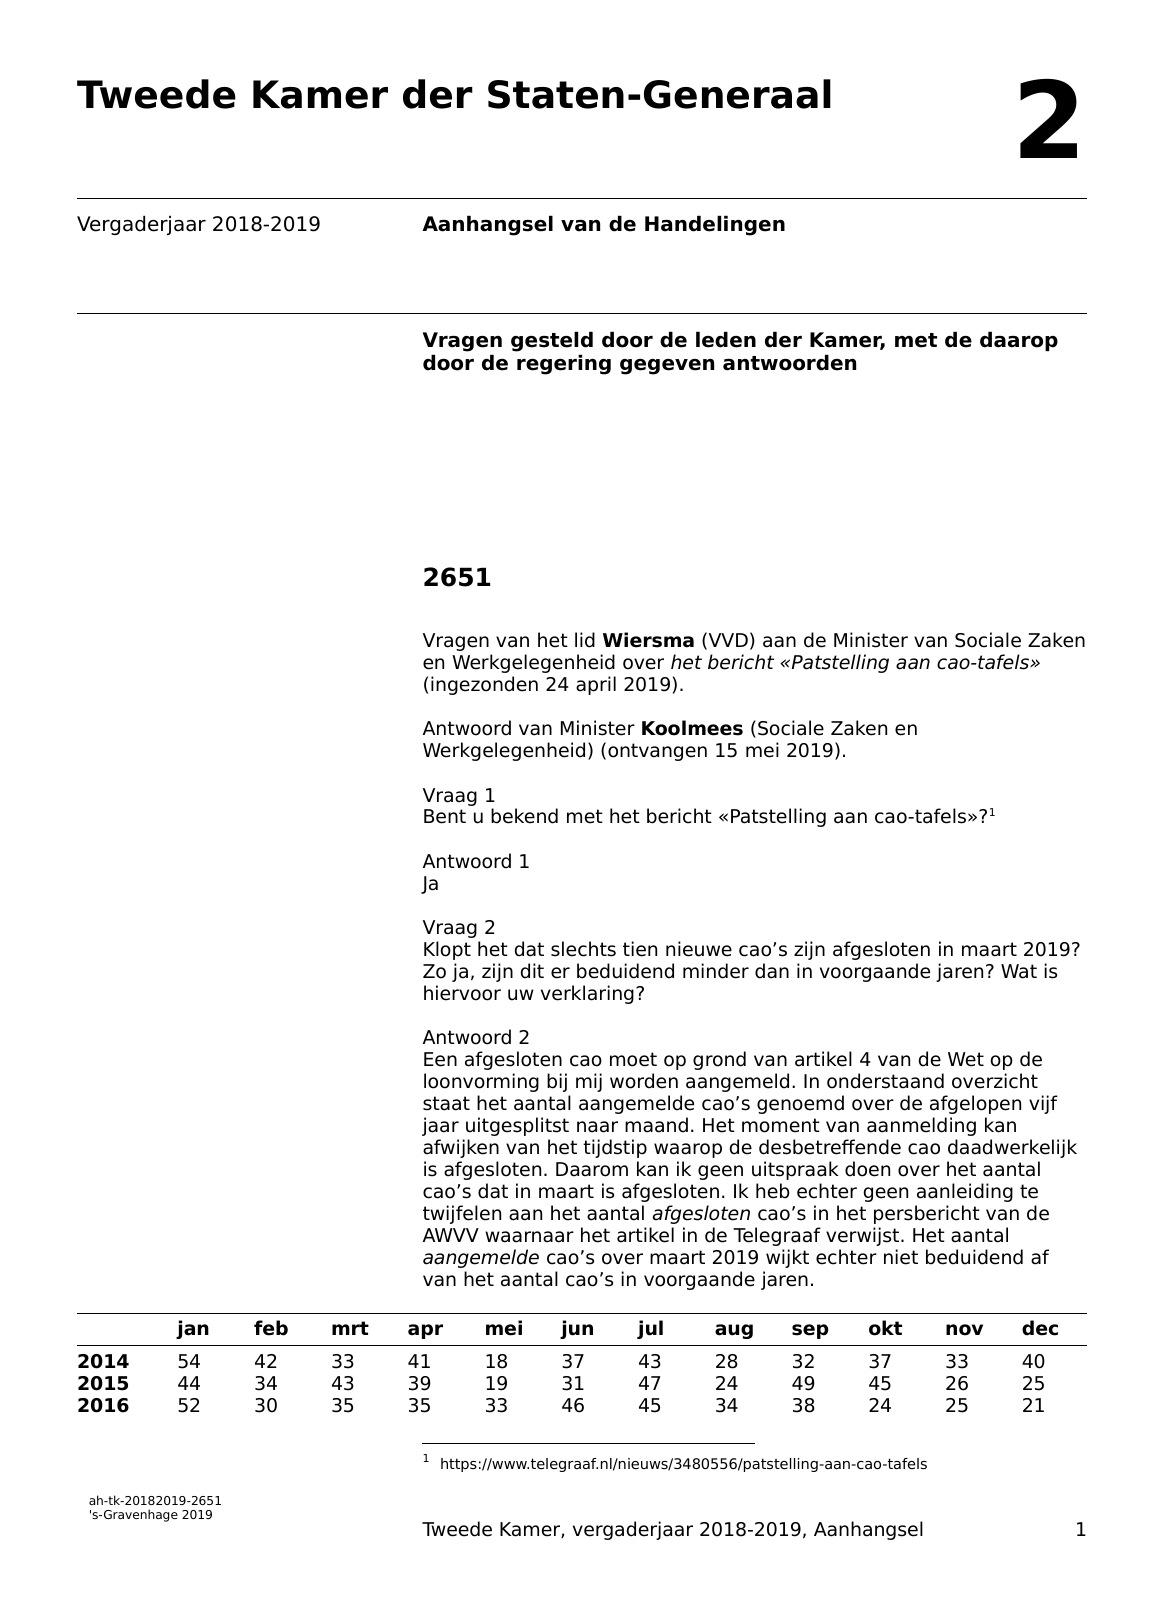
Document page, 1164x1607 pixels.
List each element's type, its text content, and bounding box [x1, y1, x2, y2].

table_cell 30 [248, 1395, 325, 1417]
table_cell 40 [1016, 1346, 1087, 1373]
table_header mei [478, 1314, 555, 1345]
table_cell 49 [785, 1373, 862, 1394]
table_cell 18 [478, 1346, 555, 1373]
text Antwoord van Minister Koolmees (Sociale Zaken en Werkgelegenheid) (ontvangen 15 mei 2019). [422, 718, 1087, 762]
table_cell 43 [632, 1346, 709, 1373]
table_cell 34 [248, 1373, 325, 1394]
table_cell 33 [325, 1346, 402, 1373]
table_header jun [555, 1314, 632, 1345]
table_cell 35 [325, 1395, 402, 1417]
text Vragen van het lid Wiersma (VVD) aan de Minister van Sociale Zaken en Werkgelegenheid over het bericht «Patstelling aan cao-tafels» (ingezonden 24 april 2019). [422, 630, 1087, 696]
text Klopt het dat slechts tien nieuwe cao’s zijn afgesloten in maart 2019? Zo ja, zijn dit er beduidend minder dan in voorgaande jaren? Wat is hiervoor uw verklaring? [422, 939, 1087, 1005]
text Ja [422, 873, 1087, 894]
table_cell 21 [1016, 1395, 1087, 1417]
table_header apr [402, 1314, 478, 1345]
table_cell 2016 [77, 1395, 171, 1417]
table_cell 33 [478, 1395, 555, 1417]
table_cell 31 [555, 1373, 632, 1394]
table_cell 45 [862, 1373, 939, 1394]
table_cell 38 [785, 1395, 862, 1417]
table_cell 47 [632, 1373, 709, 1394]
table_header 2 [886, 59, 1087, 198]
table_cell 2014 [77, 1346, 171, 1373]
table_cell 39 [402, 1373, 478, 1394]
table_cell 26 [939, 1373, 1016, 1394]
table_header okt [862, 1314, 939, 1345]
table_cell 28 [709, 1346, 785, 1373]
table_cell Aanhangsel van de Handelingen [422, 199, 1087, 313]
table_header nov [939, 1314, 1016, 1345]
table_cell 2015 [77, 1373, 171, 1394]
table_cell 37 [555, 1346, 632, 1373]
table_cell 25 [939, 1395, 1016, 1417]
table_header dec [1016, 1314, 1087, 1345]
table_header Tweede Kamer der Staten-Generaal [77, 59, 886, 198]
table_header [77, 1314, 171, 1345]
table_cell Vragen gesteld door de leden der Kamer, met de daarop door de regering gegeven antwoorden [422, 314, 1087, 375]
table_header sep [785, 1314, 862, 1345]
table_cell 43 [325, 1373, 402, 1394]
table_cell 41 [402, 1346, 478, 1373]
table_cell 25 [1016, 1373, 1087, 1394]
table_cell [77, 314, 422, 375]
text Een afgesloten cao moet op grond van artikel 4 van de Wet op de loonvorming bij mij worden aangemeld. In onderstaand overzicht staat het aantal aangemelde cao’s genoemd over de afgelopen vijf jaar uitgesplitst naar maand. Het moment van aanmelding kan afwijken van het tijdstip waarop de desbetreffende cao daadwerkelijk is afgesloten. Daarom kan ik geen uitspraak doen over het aantal cao’s dat in maart is afgesloten. Ik heb echter geen aanleiding te twijfelen aan het aantal afgesloten cao’s in het persbericht van de AWVV waarnaar het artikel in de Telegraaf verwijst. Het aantal aangemelde cao’s over maart 2019 wijkt echter niet beduidend af van het aantal cao’s in voorgaande jaren. [422, 1049, 1087, 1291]
text Antwoord 1 [422, 851, 1087, 873]
table_cell 24 [862, 1395, 939, 1417]
table_header jan [171, 1314, 248, 1345]
text https://www.telegraaf.nl/nieuws/3480556/patstelling-aan-cao-tafels [422, 1452, 1087, 1474]
table_cell 19 [478, 1373, 555, 1394]
table_header mrt [325, 1314, 402, 1345]
table_cell 35 [402, 1395, 478, 1417]
table_cell Vergaderjaar 2018-2019 [77, 199, 422, 313]
text Antwoord 2 [422, 1027, 1087, 1049]
text Vraag 1 [422, 784, 1087, 806]
table_cell 46 [555, 1395, 632, 1417]
table_header jul [632, 1314, 709, 1345]
table_cell 33 [939, 1346, 1016, 1373]
text Bent u bekend met het bericht «Patstelling aan cao-tafels»? [422, 806, 1087, 828]
table_cell 52 [171, 1395, 248, 1417]
table_cell 54 [171, 1346, 248, 1373]
table_cell 32 [785, 1346, 862, 1373]
table_cell 42 [248, 1346, 325, 1373]
text 's-Gravenhage 2019 [88, 1508, 323, 1522]
table_cell 34 [709, 1395, 785, 1417]
table_header aug [709, 1314, 785, 1345]
table_cell 45 [632, 1395, 709, 1417]
text ah-tk-20182019-2651 [88, 1494, 323, 1508]
text Vraag 2 [422, 917, 1087, 939]
table_cell 37 [862, 1346, 939, 1373]
table_cell 24 [709, 1373, 785, 1394]
table_cell 44 [171, 1373, 248, 1394]
text 2651 [422, 563, 1087, 592]
table_header feb [248, 1314, 325, 1345]
